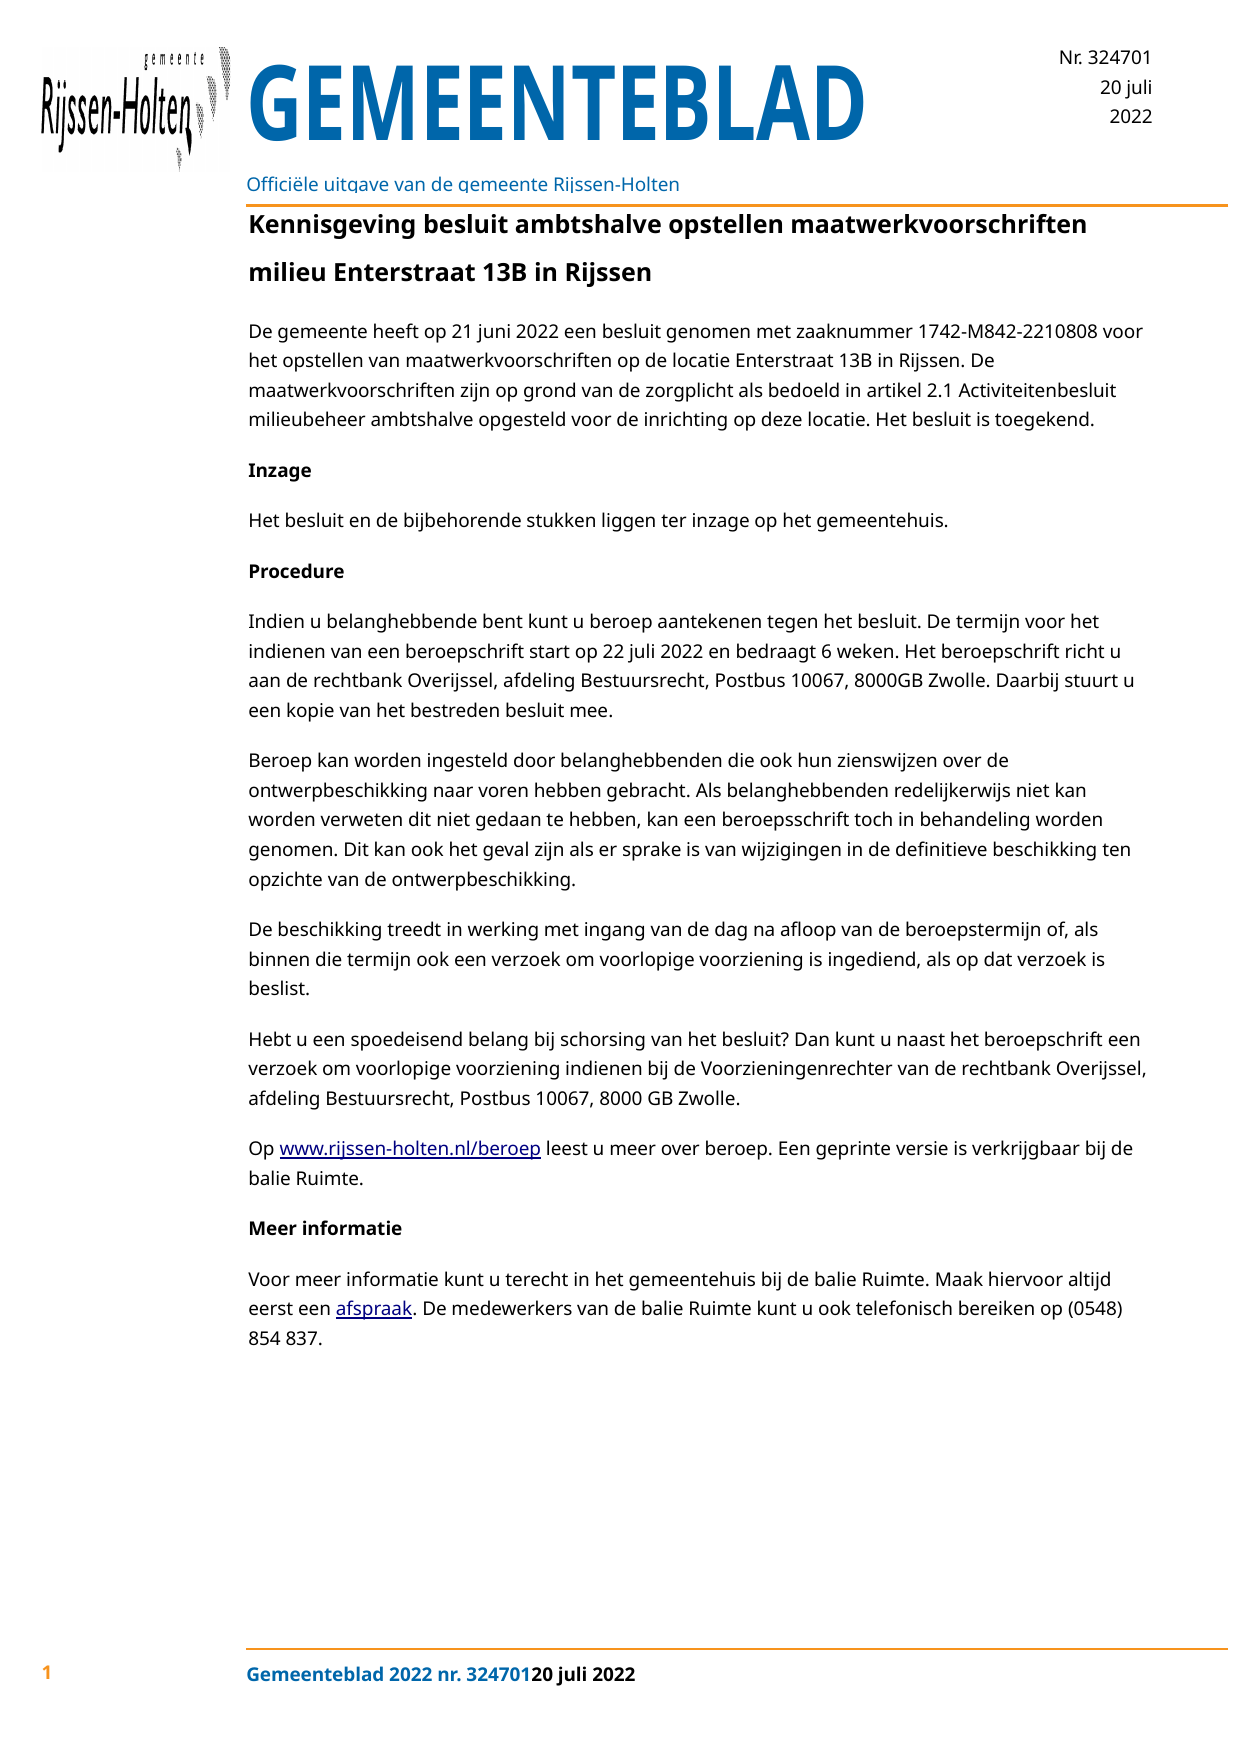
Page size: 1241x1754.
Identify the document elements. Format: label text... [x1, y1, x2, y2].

text Inzage [248, 457, 1152, 483]
text Hebt u een spoedeisend belang bij schorsing van het besluit? Dan kunt u naast het beroepschrift een verzoek om voorlopige voorziening indienen bij de Voorzieningenrechter van de rechtbank Overijssel, afdeling Bestuursrecht, Postbus 10067, 8000 GB Zwolle. [248, 1026, 1152, 1111]
text Meer informatie [248, 1215, 1152, 1241]
text Op www.rijssen-holten.nl/beroep leest u meer over beroep. Een geprinte versie is verkrijgbaar bij de balie Ruimte. [248, 1135, 1152, 1191]
text Het besluit en de bijbehorende stukken liggen ter inzage op het gemeentehuis. [248, 507, 1152, 533]
text De gemeente heeft op 21 juni 2022 een besluit genomen met zaaknummer 1742-M842-2210808 voor het opstellen van maatwerkvoorschriften op de locatie Enterstraat 13B in Rijssen. De maatwerkvoorschriften zijn op grond van de zorgplicht als bedoeld in artikel 2.1 Activiteitenbesluit milieubeheer ambtshalve opgesteld voor de inrichting op deze locatie. Het besluit is toegekend. [248, 318, 1152, 432]
text Kennisgeving besluit ambtshalve opstellen maatwerkvoorschriften milieu Enterstraat 13B in Rijssen [248, 207, 1152, 288]
text Indien u belanghebbende bent kunt u beroep aantekenen tegen het besluit. De termijn voor het indienen van een beroepschrift start op 22 juli 2022 en bedraagt 6 weken. Het beroepschrift richt u aan de rechtbank Overijssel, afdeling Bestuursrecht, Postbus 10067, 8000GB Zwolle. Daarbij stuurt u een kopie van het bestreden besluit mee. [248, 608, 1152, 723]
text Voor meer informatie kunt u terecht in het gemeentehuis bij de balie Ruimte. Maak hiervoor altijd eerst een afspraak. De medewerkers van de balie Ruimte kunt u ook telefonisch bereiken op (0548) 854 837. [248, 1266, 1152, 1351]
text Procedure [248, 558, 1152, 584]
text De beschikking treedt in werking met ingang van de dag na afloop van de beroepstermijn of, als binnen die termijn ook een verzoek om voorlopige voorziening is ingediend, als op dat verzoek is beslist. [248, 916, 1152, 1001]
picture [41, 47, 231, 172]
text Beroep kan worden ingesteld door belanghebbenden die ook hun zienswijzen over de ontwerpbeschikking naar voren hebben gebracht. Als belanghebbenden redelijkerwijs niet kan worden verweten dit niet gedaan te hebben, kan een beroepsschrift toch in behandeling worden genomen. Dit kan ook het geval zijn als er sprake is van wijzigingen in de definitieve beschikking ten opzichte van de ontwerpbeschikking. [248, 747, 1152, 892]
